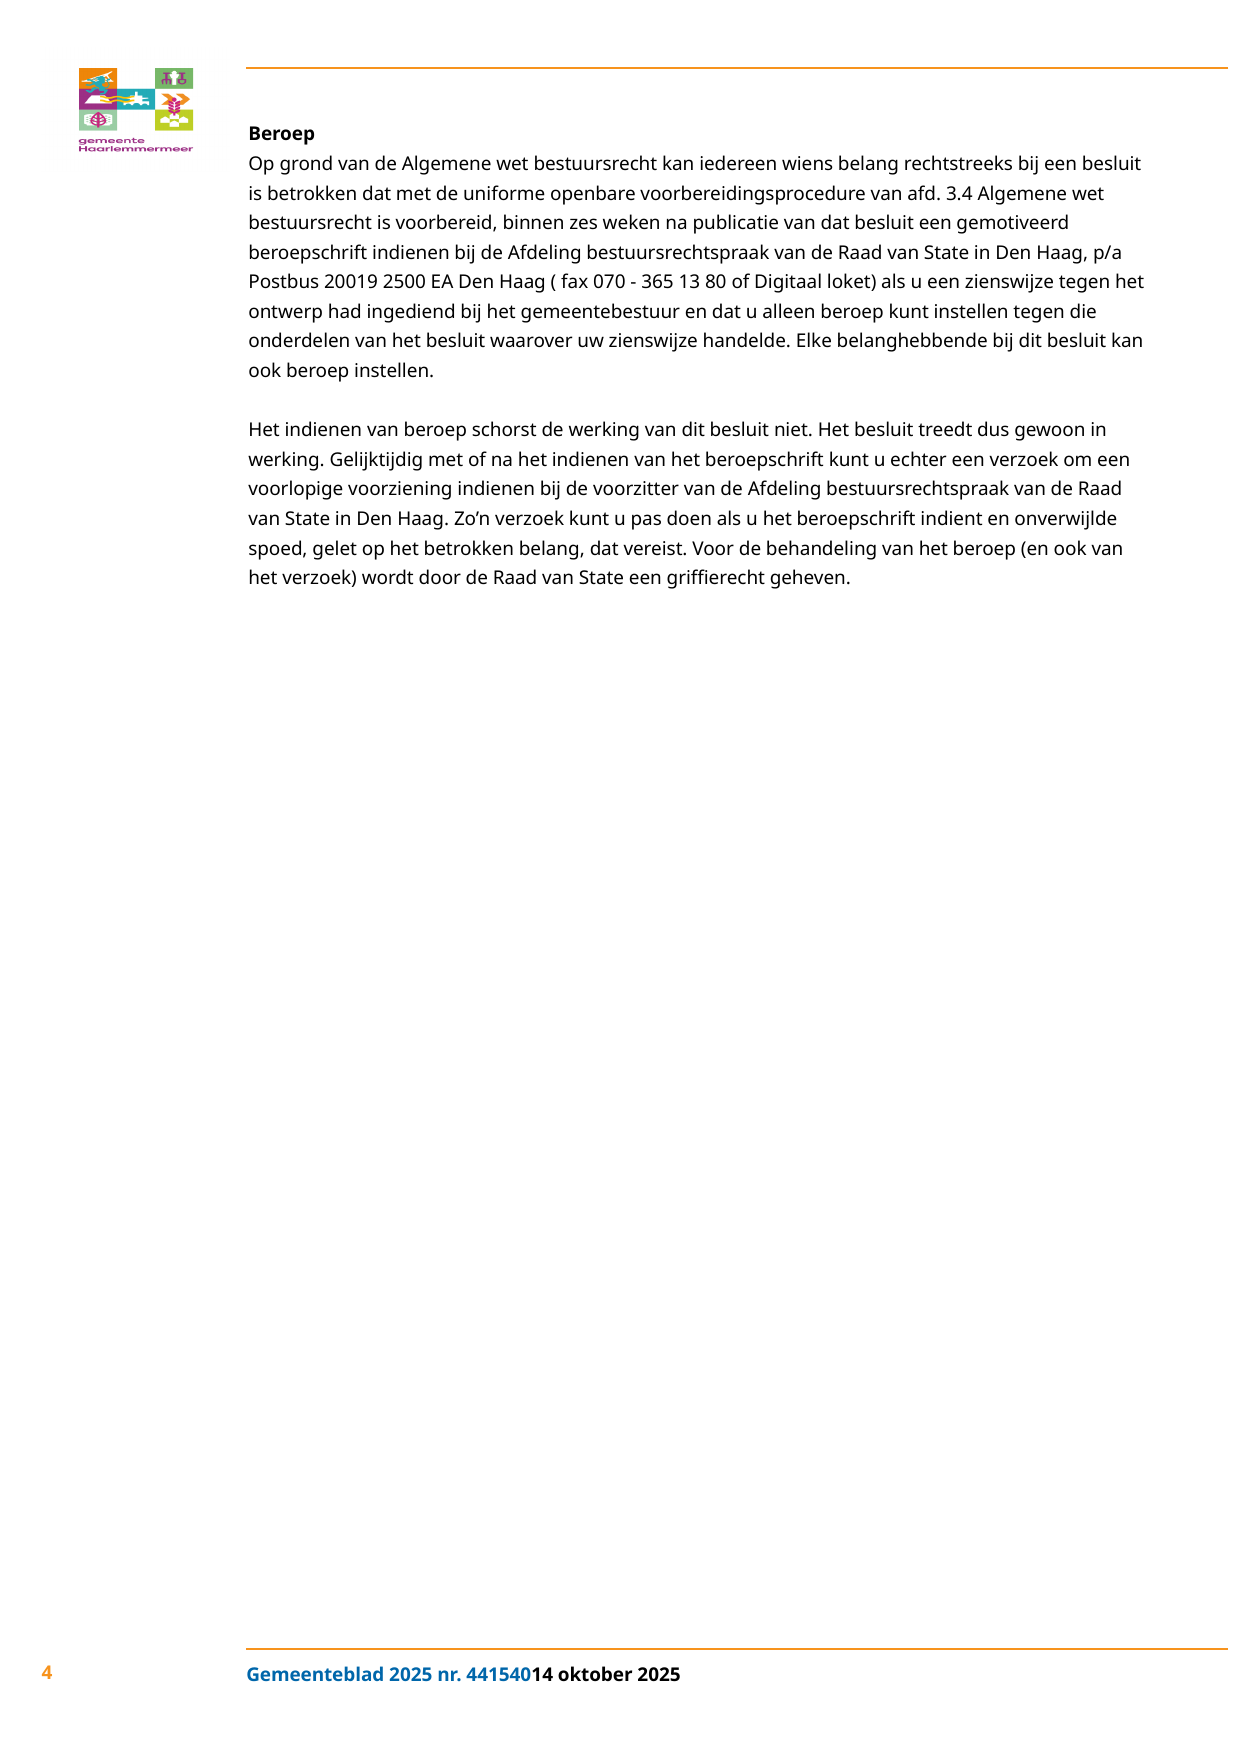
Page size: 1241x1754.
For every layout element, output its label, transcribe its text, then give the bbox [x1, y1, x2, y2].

text Op grond van de Algemene wet bestuursrecht kan iedereen wiens belang rechtstreeks bij een besluit is betrokken dat met de uniforme openbare voorbereidingsprocedure van afd. 3.4 Algemene wet bestuursrecht is voorbereid, binnen zes weken na publicatie van dat besluit een gemotiveerd beroepschrift indienen bij de Afdeling bestuursrechtspraak van de Raad van State in Den Haag, p/a Postbus 20019 2500 EA Den Haag ( fax 070 - 365 13 80 of Digitaal loket) als u een zienswijze tegen het ontwerp had ingediend bij het gemeentebestuur en dat u alleen beroep kunt instellen tegen die onderdelen van het besluit waarover uw zienswijze handelde. Elke belanghebbende bij dit besluit kan ook beroep instellen. [248, 150, 1152, 383]
text Beroep [248, 121, 1152, 146]
text Het indienen van beroep schorst de werking van dit besluit niet. Het besluit treedt dus gewoon in werking. Gelijktijdig met of na het indienen van het beroepschrift kunt u echter een verzoek om een voorlopige voorziening indienen bij de voorzitter van de Afdeling bestuursrechtspraak van de Raad van State in Den Haag. Zo’n verzoek kunt u pas doen als u het beroepschrift indient en onverwijlde spoed, gelet op het betrokken belang, dat vereist. Voor de behandeling van het beroep (en ook van het verzoek) wordt door de Raad van State een griffierecht geheven. [248, 416, 1152, 590]
picture [41, 47, 231, 172]
